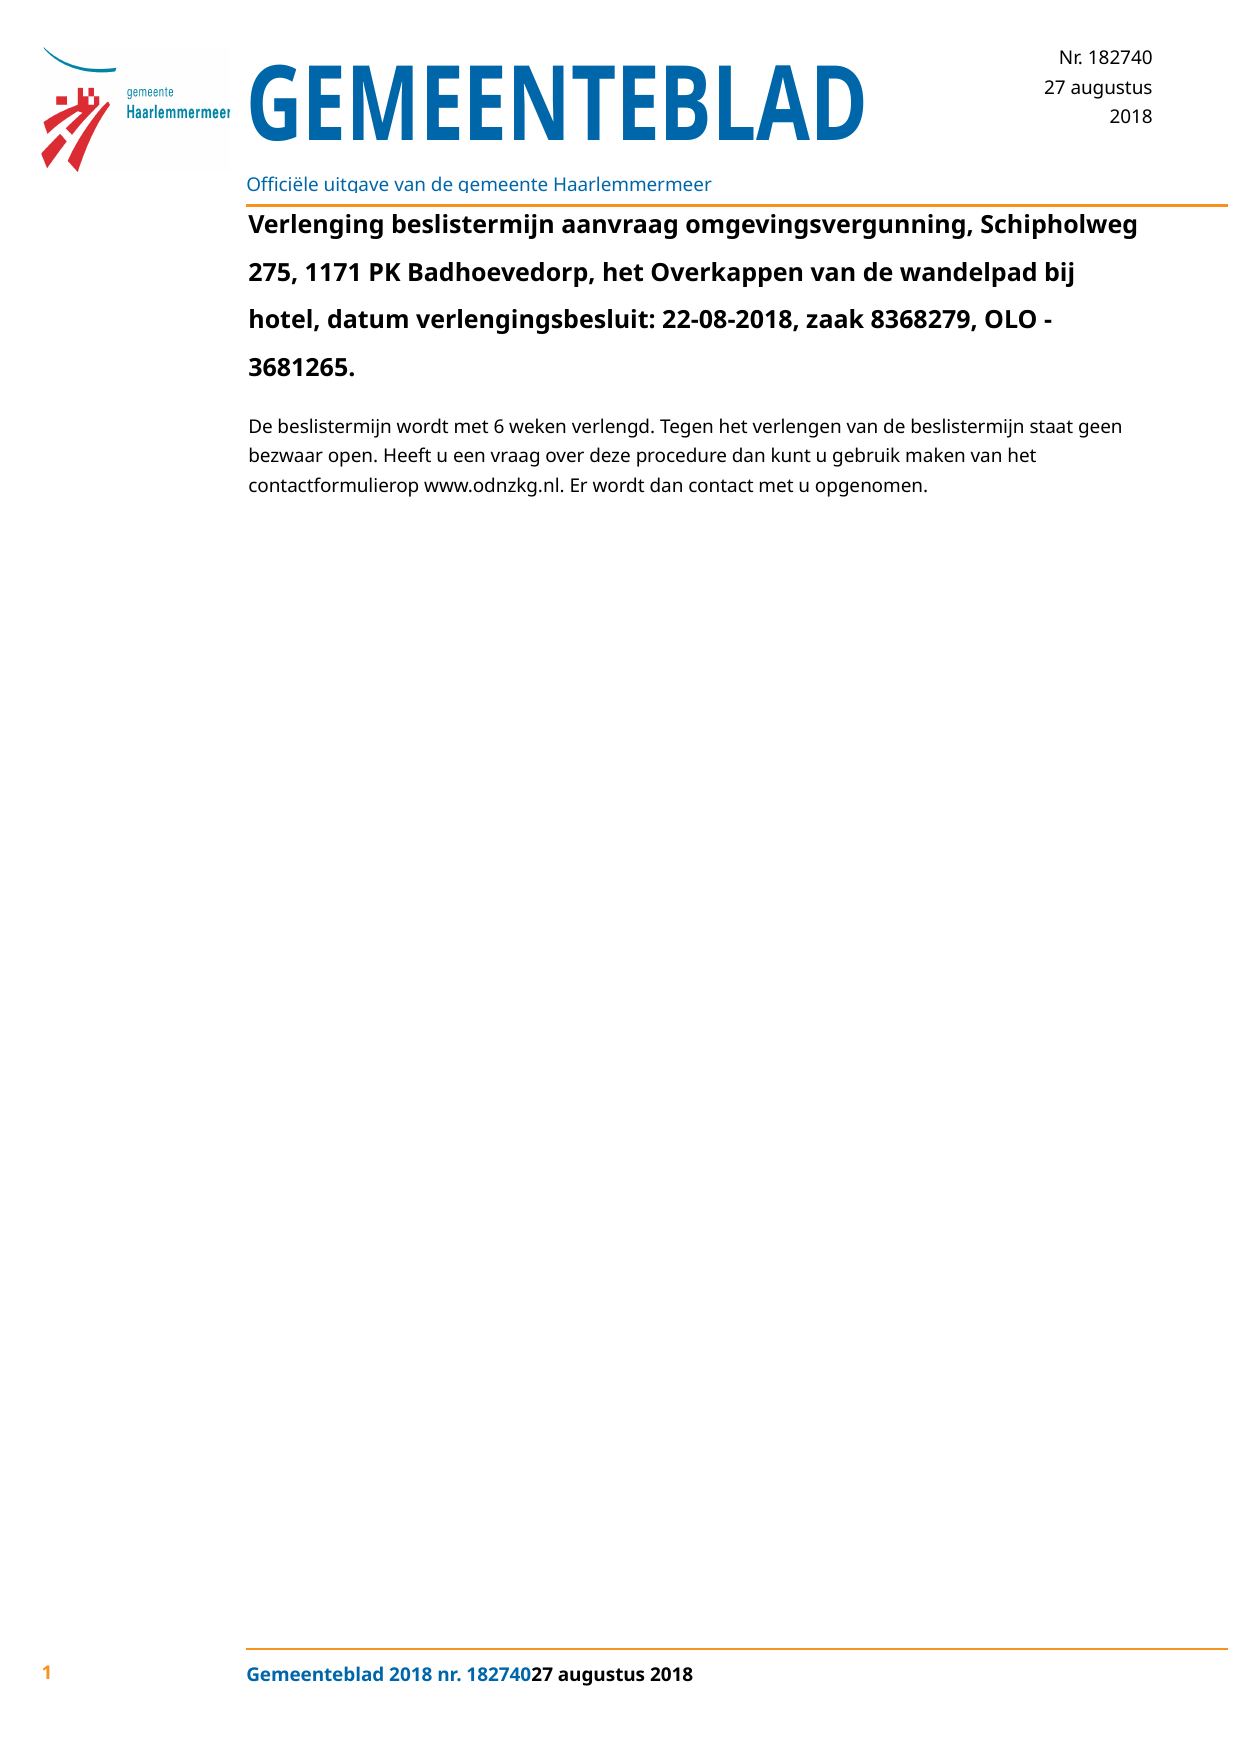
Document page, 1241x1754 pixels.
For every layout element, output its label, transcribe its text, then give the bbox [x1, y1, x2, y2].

text Verlenging beslistermijn aanvraag omgevingsvergunning, Schipholweg 275, 1171 PK Badhoevedorp, het Overkappen van de wandelpad bij hotel, datum verlengingsbesluit: 22-08-2018, zaak 8368279, OLO - 3681265. [248, 207, 1152, 384]
text De beslistermijn wordt met 6 weken verlengd. Tegen het verlengen van de beslistermijn staat geen bezwaar open. Heeft u een vraag over deze procedure dan kunt u gebruik maken van het contactformulierop www.odnzkg.nl. Er wordt dan contact met u opgenomen. [248, 413, 1152, 498]
picture [41, 47, 231, 172]
